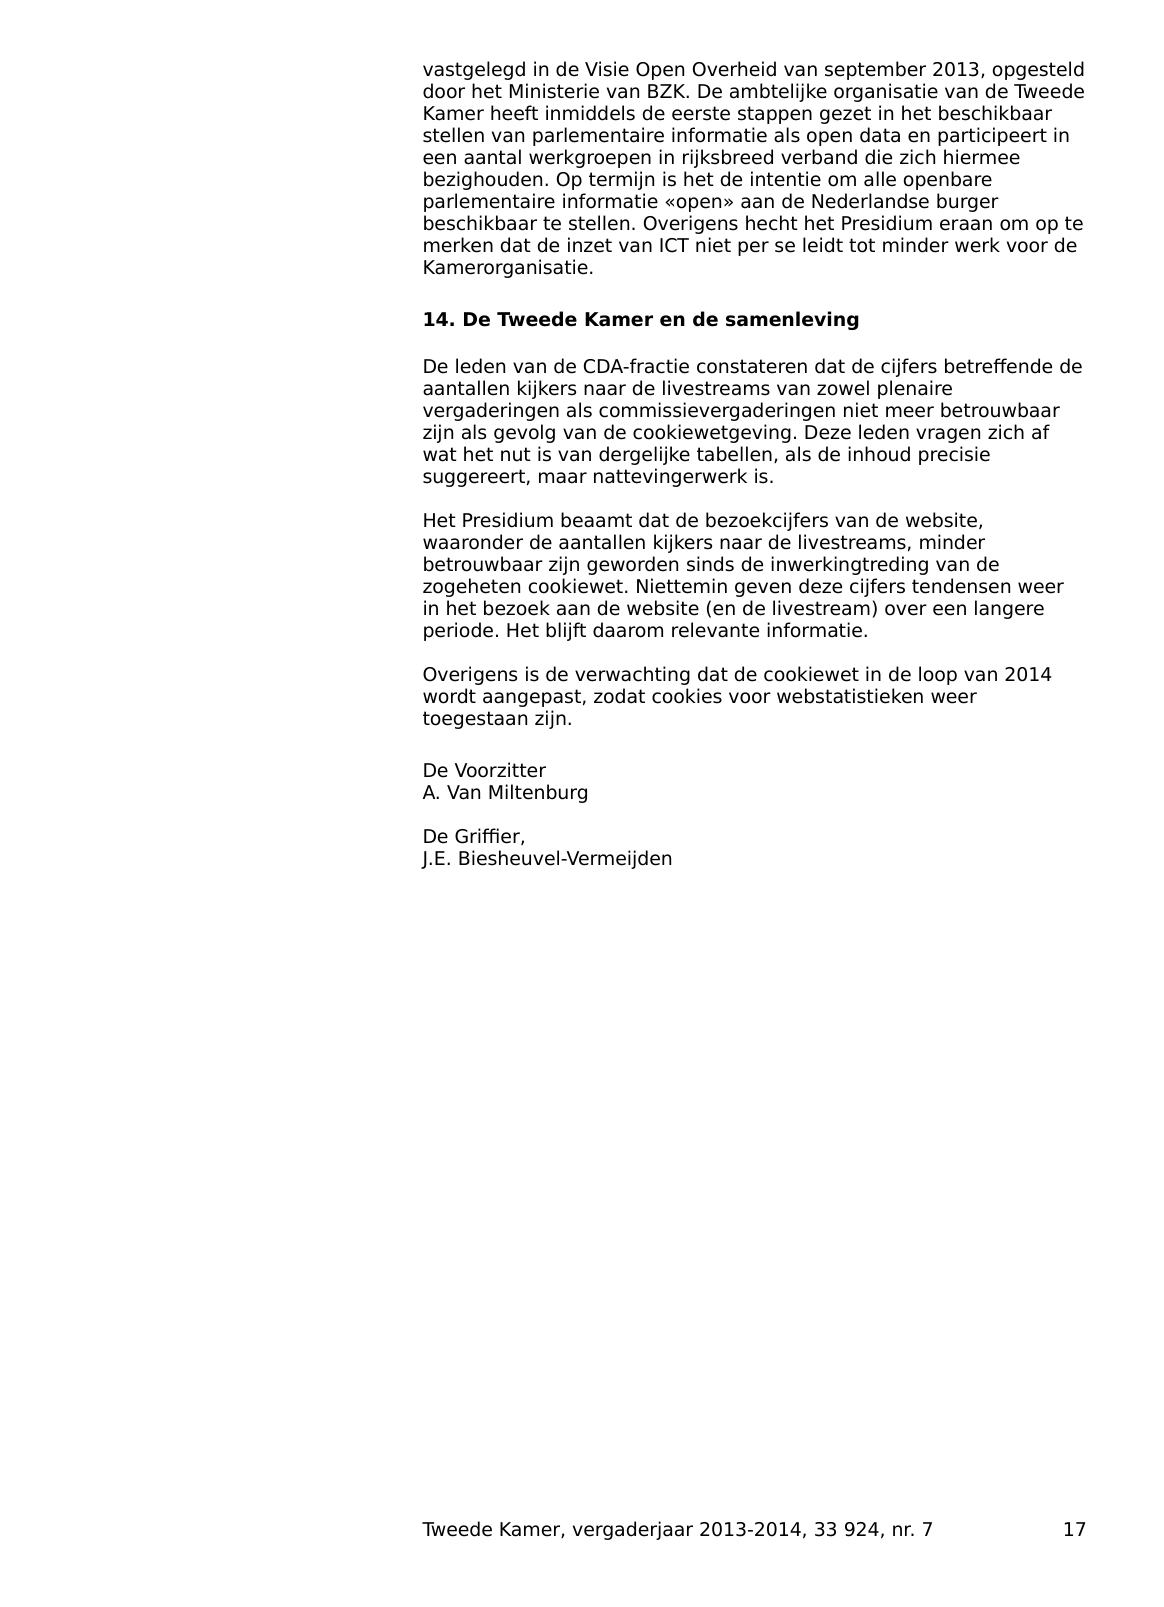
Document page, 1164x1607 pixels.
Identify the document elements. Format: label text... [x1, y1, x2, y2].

text vastgelegd in de Visie Open Overheid van september 2013, opgesteld door het Ministerie van BZK. De ambtelijke organisatie van de Tweede Kamer heeft inmiddels de eerste stappen gezet in het beschikbaar stellen van parlementaire informatie als open data en participeert in een aantal werkgroepen in rijksbreed verband die zich hiermee bezighouden. Op termijn is het de intentie om alle openbare parlementaire informatie «open» aan de Nederlandse burger beschikbaar te stellen. Overigens hecht het Presidium eraan om op te merken dat de inzet van ICT niet per se leidt tot minder werk voor de Kamerorganisatie. [422, 59, 1087, 279]
subtitle 14. De Tweede Kamer en de samenleving [422, 309, 1087, 331]
text Overigens is de verwachting dat de cookiewet in de loop van 2014 wordt aangepast, zodat cookies voor webstatistieken weer toegestaan zijn. [422, 664, 1087, 730]
text De Voorzitter A. Van Miltenburg [422, 760, 1087, 804]
text De leden van de CDA-fractie constateren dat de cijfers betreffende de aantallen kijkers naar de livestreams van zowel plenaire vergaderingen als commissievergaderingen niet meer betrouwbaar zijn als gevolg van de cookiewetgeving. Deze leden vragen zich af wat het nut is van dergelijke tabellen, als de inhoud precisie suggereert, maar nattevingerwerk is. [422, 356, 1087, 488]
text Het Presidium beaamt dat de bezoekcijfers van de website, waaronder de aantallen kijkers naar de livestreams, minder betrouwbaar zijn geworden sinds de inwerkingtreding van de zogeheten cookiewet. Niettemin geven deze cijfers tendensen weer in het bezoek aan de website (en de livestream) over een langere periode. Het blijft daarom relevante informatie. [422, 510, 1087, 642]
text De Griffier, J.E. Biesheuvel-Vermeijden [422, 826, 1087, 870]
